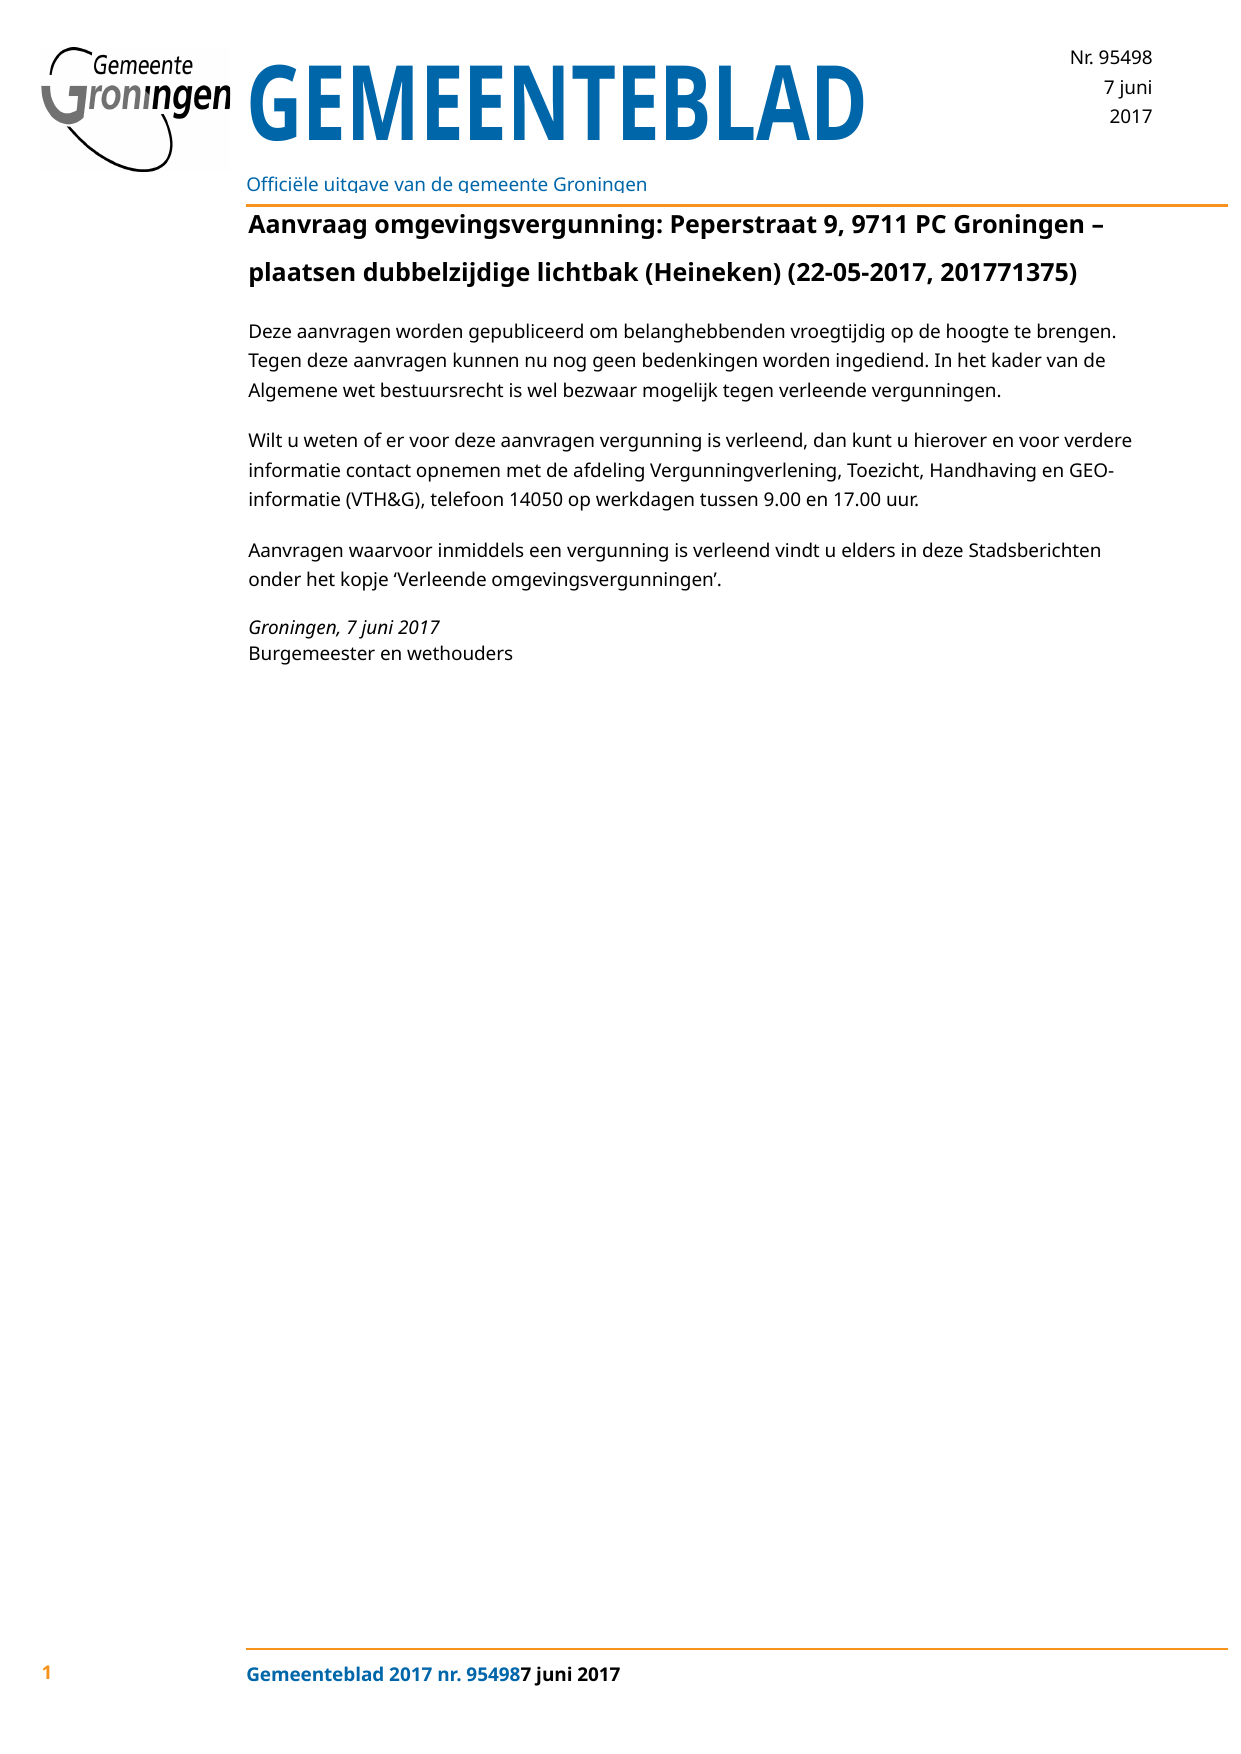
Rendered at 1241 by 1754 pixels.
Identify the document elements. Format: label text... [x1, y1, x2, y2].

text Burgemeester en wethouders [248, 640, 1152, 666]
text Deze aanvragen worden gepubliceerd om belanghebbenden vroegtijdig op de hoogte te brengen. Tegen deze aanvragen kunnen nu nog geen bedenkingen worden ingediend. In het kader van de Algemene wet bestuursrecht is wel bezwaar mogelijk tegen verleende vergunningen. [248, 318, 1152, 403]
picture [41, 47, 231, 172]
text Aanvragen waarvoor inmiddels een vergunning is verleend vindt u elders in deze Stadsberichten onder het kopje ‘Verleende omgevingsvergunningen’. [248, 537, 1152, 592]
text Groningen, 7 juni 2017 [248, 614, 1152, 640]
text Wilt u weten of er voor deze aanvragen vergunning is verleend, dan kunt u hierover en voor verdere informatie contact opnemen met de afdeling Vergunningverlening, Toezicht, Handhaving en GEO-informatie (VTH&G), telefoon 14050 op werkdagen tussen 9.00 en 17.00 uur. [248, 427, 1152, 512]
text Aanvraag omgevingsvergunning: Peperstraat 9, 9711 PC Groningen – plaatsen dubbelzijdige lichtbak (Heineken) (22-05-2017, 201771375) [248, 207, 1152, 288]
